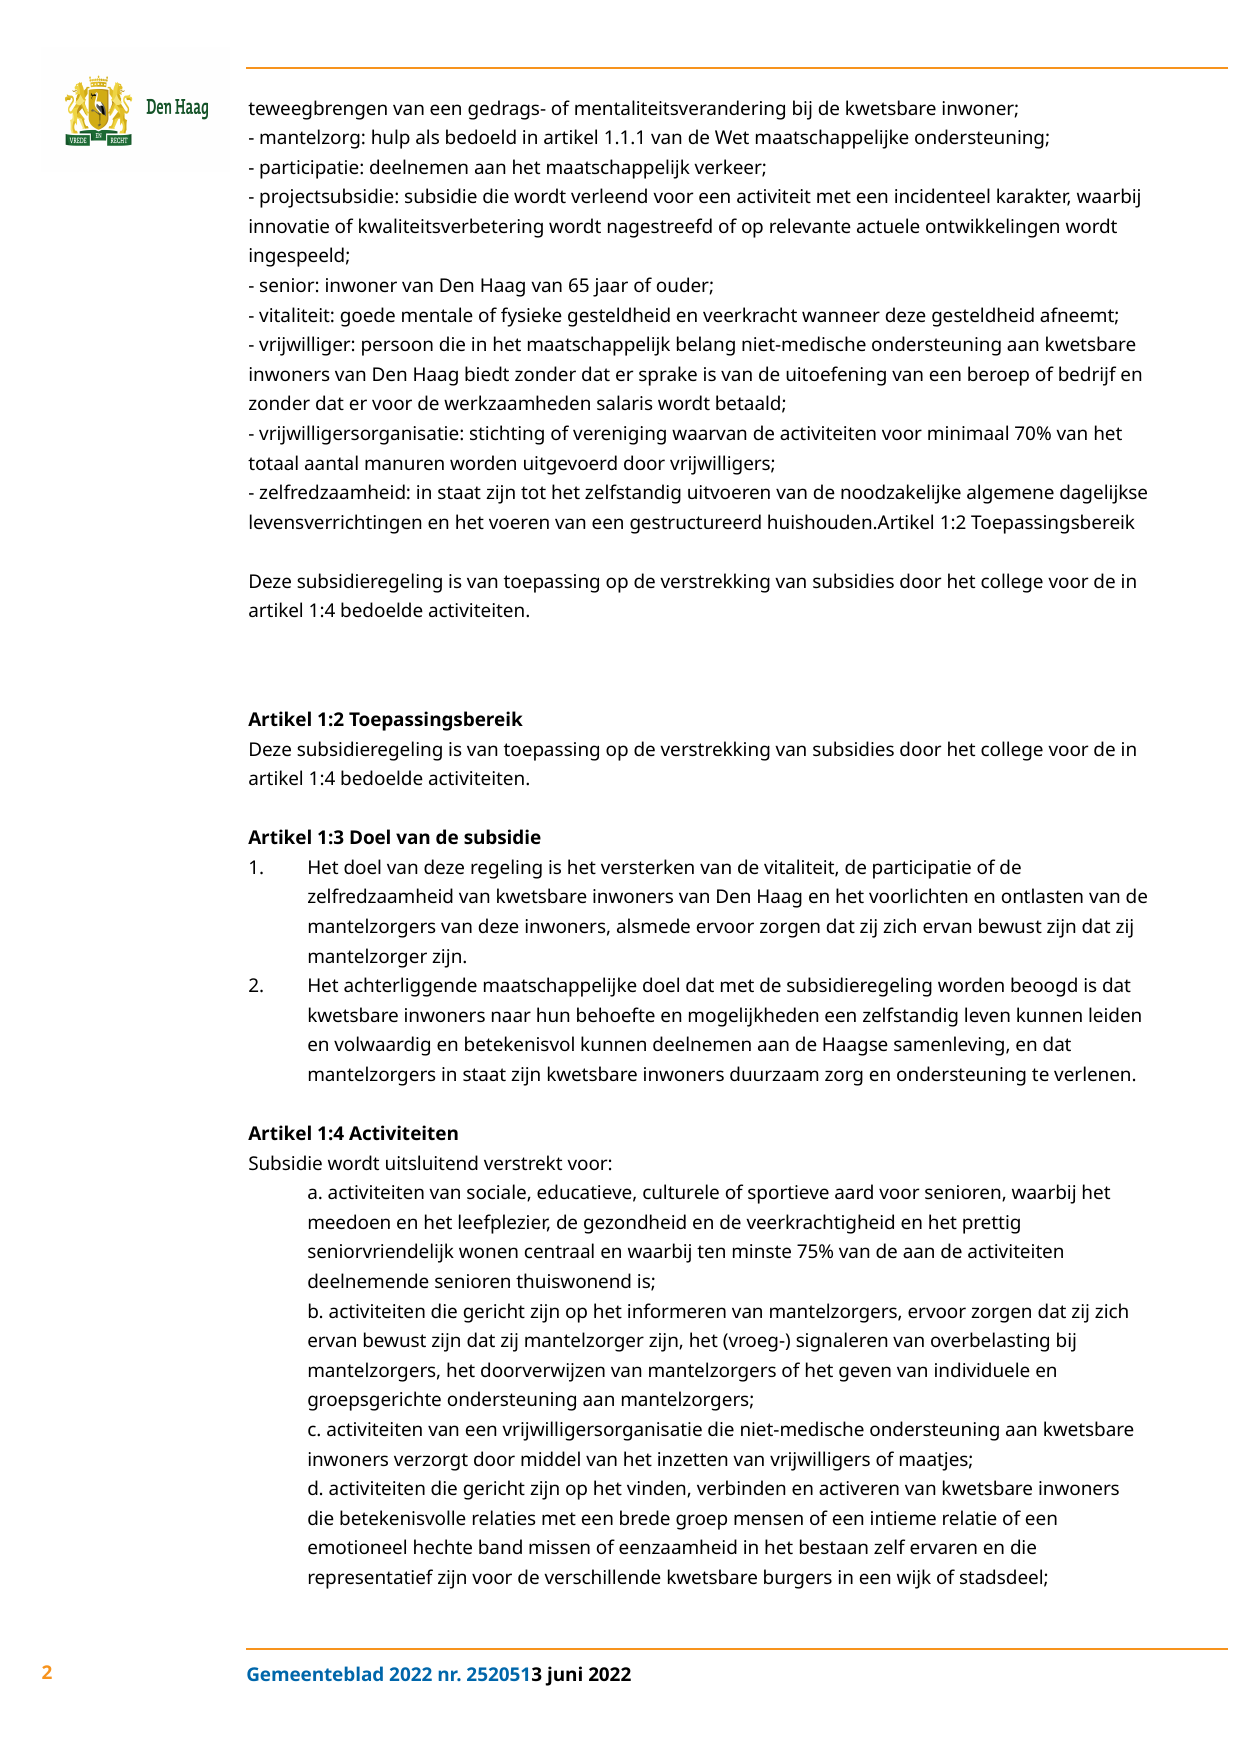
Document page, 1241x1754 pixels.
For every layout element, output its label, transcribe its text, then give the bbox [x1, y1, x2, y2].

text Subsidie wordt uitsluitend verstrekt voor: [248, 1150, 1152, 1176]
text Deze subsidieregeling is van toepassing op de verstrekking van subsidies door het college voor de in artikel 1:4 bedoelde activiteiten. [248, 568, 1152, 623]
text Deze subsidieregeling is van toepassing op de verstrekking van subsidies door het college voor de in artikel 1:4 bedoelde activiteiten. [248, 736, 1152, 791]
text Artikel 1:2 Toepassingsbereik [248, 706, 1152, 732]
list a. activiteiten van sociale, educatieve, culturele of sportieve aard voor senioren, waarbij het meedoen en het leefplezier, de gezondheid en de veerkrachtigheid en het prettig seniorvriendelijk wonen centraal en waarbij ten minste 75% van de aan de activiteiten deelnemende senioren thuiswonend is; [248, 1179, 1152, 1294]
picture [41, 47, 231, 172]
text - vitaliteit: goede mentale of fysieke gesteldheid en veerkracht wanneer deze gesteldheid afneemt; [248, 302, 1152, 328]
list d. activiteiten die gericht zijn op het vinden, verbinden en activeren van kwetsbare inwoners die betekenisvolle relaties met een brede groep mensen of een intieme relatie of een emotioneel hechte band missen of eenzaamheid in het bestaan zelf ervaren en die representatief zijn voor de verschillende kwetsbare burgers in een wijk of stadsdeel; [248, 1475, 1152, 1590]
text - vrijwilliger: persoon die in het maatschappelijk belang niet-medische ondersteuning aan kwetsbare inwoners van Den Haag biedt zonder dat er sprake is van de uitoefening van een beroep of bedrijf en zonder dat er voor de werkzaamheden salaris wordt betaald; [248, 331, 1152, 416]
text - vrijwilligersorganisatie: stichting of vereniging waarvan de activiteiten voor minimaal 70% van het totaal aantal manuren worden uitgevoerd door vrijwilligers; [248, 420, 1152, 476]
list c. activiteiten van een vrijwilligersorganisatie die niet-medische ondersteuning aan kwetsbare inwoners verzorgt door middel van het inzetten van vrijwilligers of maatjes; [248, 1416, 1152, 1471]
text - participatie: deelnemen aan het maatschappelijk verkeer; [248, 154, 1152, 180]
text - projectsubsidie: subsidie die wordt verleend voor een activiteit met een incidenteel karakter, waarbij innovatie of kwaliteitsverbetering wordt nagestreefd of op relevante actuele ontwikkelingen wordt ingespeeld; [248, 183, 1152, 268]
text - senior: inwoner van Den Haag van 65 jaar of ouder; [248, 272, 1152, 298]
list Het achterliggende maatschappelijke doel dat met de subsidieregeling worden beoogd is dat kwetsbare inwoners naar hun behoefte en mogelijkheden een zelfstandig leven kunnen leiden en volwaardig en betekenisvol kunnen deelnemen aan de Haagse samenleving, en dat mantelzorgers in staat zijn kwetsbare inwoners duurzaam zorg en ondersteuning te verlenen. [248, 972, 1152, 1087]
text Artikel 1:4 Activiteiten [248, 1120, 1152, 1146]
text Artikel 1:3 Doel van de subsidie [248, 824, 1152, 850]
list Het doel van deze regeling is het versterken van de vitaliteit, de participatie of de zelfredzaamheid van kwetsbare inwoners van Den Haag en het voorlichten en ontlasten van de mantelzorgers van deze inwoners, alsmede ervoor zorgen dat zij zich ervan bewust zijn dat zij mantelzorger zijn. [248, 854, 1152, 968]
text - mantelzorg: hulp als bedoeld in artikel 1.1.1 van de Wet maatschappelijke ondersteuning; [248, 124, 1152, 150]
text - zelfredzaamheid: in staat zijn tot het zelfstandig uitvoeren van de noodzakelijke algemene dagelijkse levensverrichtingen en het voeren van een gestructureerd huishouden.Artikel 1:2 Toepassingsbereik [248, 479, 1152, 535]
list b. activiteiten die gericht zijn op het informeren van mantelzorgers, ervoor zorgen dat zij zich ervan bewust zijn dat zij mantelzorger zijn, het (vroeg-) signaleren van overbelasting bij mantelzorgers, het doorverwijzen van mantelzorgers of het geven van individuele en groepsgerichte ondersteuning aan mantelzorgers; [248, 1298, 1152, 1412]
text teweegbrengen van een gedrags- of mentaliteitsverandering bij de kwetsbare inwoner; [248, 95, 1152, 121]
